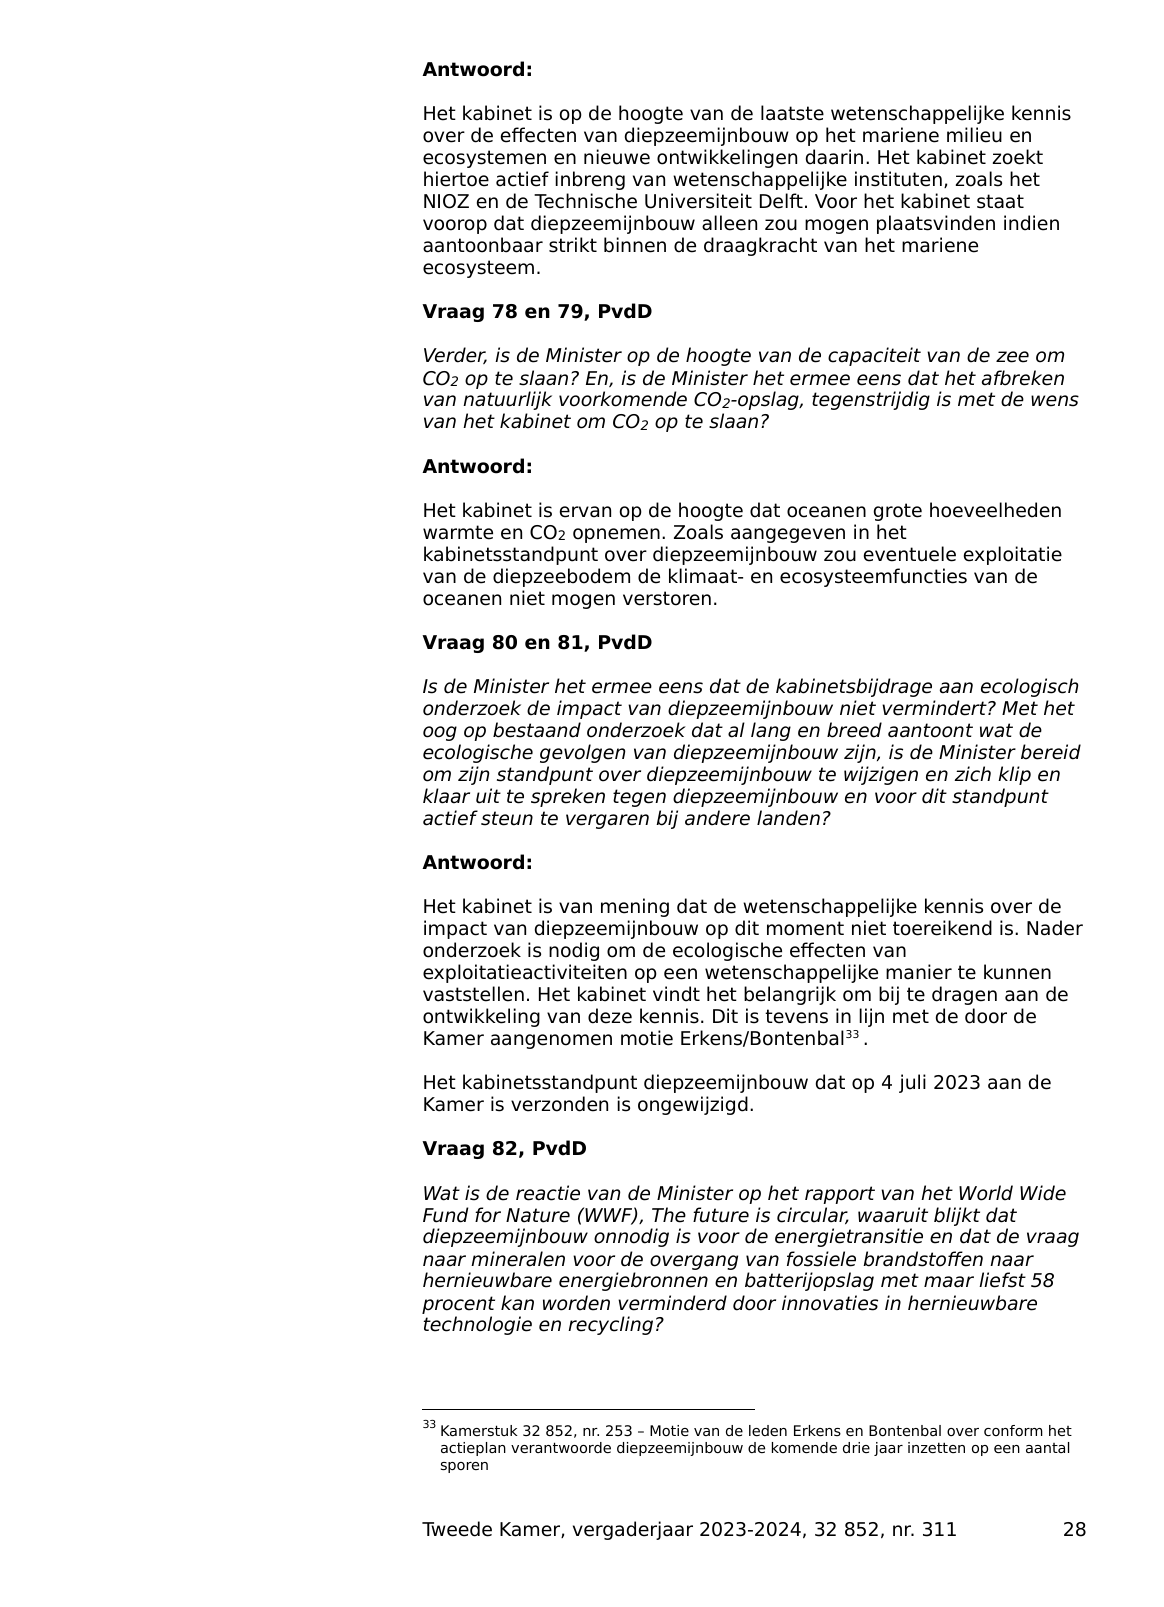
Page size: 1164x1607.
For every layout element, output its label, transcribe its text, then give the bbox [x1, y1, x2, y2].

text Kamerstuk 32 852, nr. 253 – Motie van de leden Erkens en Bontenbal over conform het actieplan verantwoorde diepzeemijnbouw de komende drie jaar inzetten op een aantal sporen [422, 1418, 1087, 1474]
subtitle Antwoord: [422, 59, 1087, 81]
subtitle Vraag 80 en 81, PvdD [422, 632, 1087, 654]
subtitle Antwoord: [422, 456, 1087, 477]
text Is de Minister het ermee eens dat de kabinetsbijdrage aan ecologisch onderzoek de impact van diepzeemijnbouw niet vermindert? Met het oog op bestaand onderzoek dat al lang en breed aantoont wat de ecologische gevolgen van diepzeemijnbouw zijn, is de Minister bereid om zijn standpunt over diepzeemijnbouw te wijzigen en zich klip en klaar uit te spreken tegen diepzeemijnbouw en voor dit standpunt actief steun te vergaren bij andere landen? [422, 676, 1087, 830]
text Het kabinetsstandpunt diepzeemijnbouw dat op 4 juli 2023 aan de Kamer is verzonden is ongewijzigd. [422, 1072, 1087, 1116]
text Het kabinet is op de hoogte van de laatste wetenschappelijke kennis over de effecten van diepzeemijnbouw op het mariene milieu en ecosystemen en nieuwe ontwikkelingen daarin. Het kabinet zoekt hiertoe actief inbreng van wetenschappelijke instituten, zoals het NIOZ en de Technische Universiteit Delft. Voor het kabinet staat voorop dat diepzeemijnbouw alleen zou mogen plaatsvinden indien aantoonbaar strikt binnen de draagkracht van het mariene ecosysteem. [422, 103, 1087, 279]
text Wat is de reactie van de Minister op het rapport van het World Wide Fund for Nature (WWF), The future is circular, waaruit blijkt dat diepzeemijnbouw onnodig is voor de energietransitie en dat de vraag naar mineralen voor de overgang van fossiele brandstoffen naar hernieuwbare energiebronnen en batterijopslag met maar liefst 58 procent kan worden verminderd door innovaties in hernieuwbare technologie en recycling? [422, 1182, 1087, 1336]
text Het kabinet is van mening dat de wetenschappelijke kennis over de impact van diepzeemijnbouw op dit moment niet toereikend is. Nader onderzoek is nodig om de ecologische effecten van exploitatieactiviteiten op een wetenschappelijke manier te kunnen vaststellen. Het kabinet vindt het belangrijk om bij te dragen aan de ontwikkeling van deze kennis. Dit is tevens in lijn met de door de Kamer aangenomen motie Erkens/Bontenbal. [422, 896, 1087, 1050]
subtitle Vraag 82, PvdD [422, 1138, 1087, 1160]
text Verder, is de Minister op de hoogte van de capaciteit van de zee om CO2 op te slaan? En, is de Minister het ermee eens dat het afbreken van natuurlijk voorkomende CO2-opslag, tegenstrijdig is met de wens van het kabinet om CO2 op te slaan? [422, 345, 1087, 433]
text Het kabinet is ervan op de hoogte dat oceanen grote hoeveelheden warmte en CO2 opnemen. Zoals aangegeven in het kabinetsstandpunt over diepzeemijnbouw zou eventuele exploitatie van de diepzeebodem de klimaat- en ecosysteemfuncties van de oceanen niet mogen verstoren. [422, 500, 1087, 609]
subtitle Antwoord: [422, 852, 1087, 874]
subtitle Vraag 78 en 79, PvdD [422, 301, 1087, 323]
